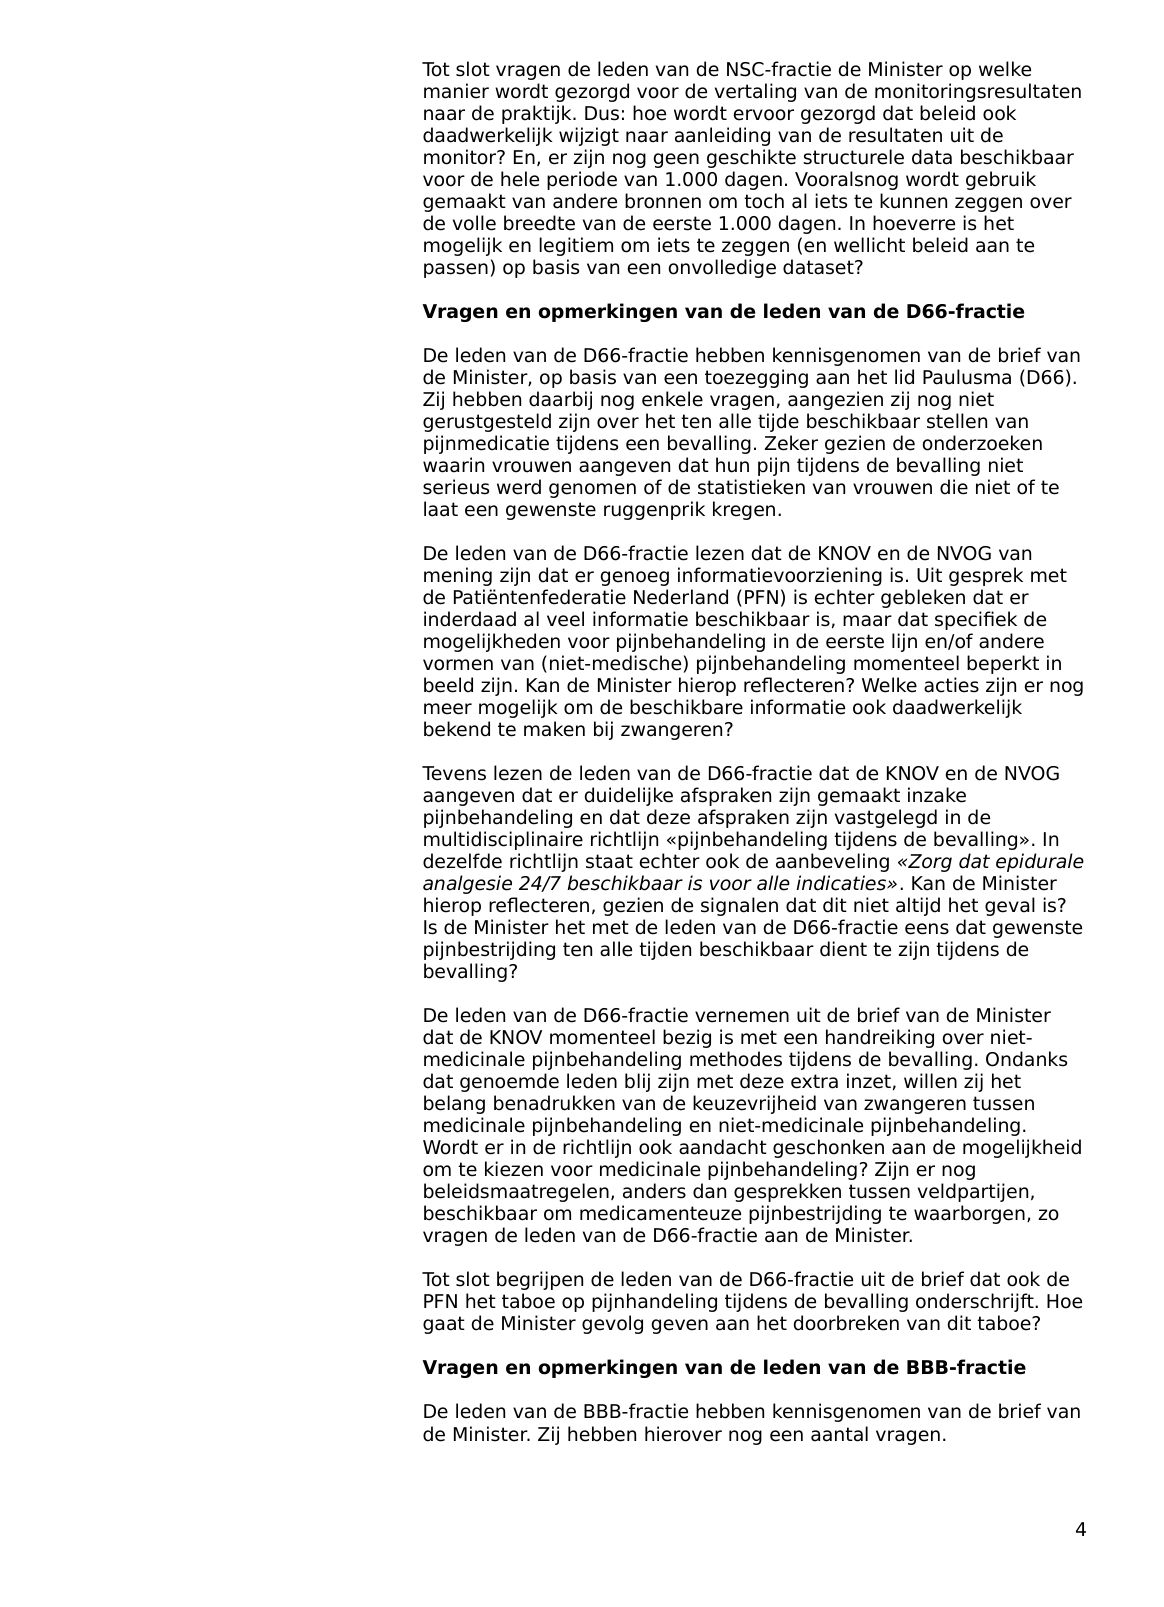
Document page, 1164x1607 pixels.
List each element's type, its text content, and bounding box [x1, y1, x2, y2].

text Tot slot vragen de leden van de NSC-fractie de Minister op welke manier wordt gezorgd voor de vertaling van de monitoringsresultaten naar de praktijk. Dus: hoe wordt ervoor gezorgd dat beleid ook daadwerkelijk wijzigt naar aanleiding van de resultaten uit de monitor? En, er zijn nog geen geschikte structurele data beschikbaar voor de hele periode van 1.000 dagen. Vooralsnog wordt gebruik gemaakt van andere bronnen om toch al iets te kunnen zeggen over de volle breedte van de eerste 1.000 dagen. In hoeverre is het mogelijk en legitiem om iets te zeggen (en wellicht beleid aan te passen) op basis van een onvolledige dataset? [422, 59, 1087, 279]
text De leden van de BBB-fractie hebben kennisgenomen van de brief van de Minister. Zij hebben hierover nog een aantal vragen. [422, 1401, 1087, 1445]
subtitle Vragen en opmerkingen van de leden van de BBB-fractie [422, 1357, 1087, 1379]
text Tot slot begrijpen de leden van de D66-fractie uit de brief dat ook de PFN het taboe op pijnhandeling tijdens de bevalling onderschrijft. Hoe gaat de Minister gevolg geven aan het doorbreken van dit taboe? [422, 1269, 1087, 1335]
text De leden van de D66-fractie hebben kennisgenomen van de brief van de Minister, op basis van een toezegging aan het lid Paulusma (D66). Zij hebben daarbij nog enkele vragen, aangezien zij nog niet gerustgesteld zijn over het ten alle tijde beschikbaar stellen van pijnmedicatie tijdens een bevalling. Zeker gezien de onderzoeken waarin vrouwen aangeven dat hun pijn tijdens de bevalling niet serieus werd genomen of de statistieken van vrouwen die niet of te laat een gewenste ruggenprik kregen. [422, 345, 1087, 521]
text Tevens lezen de leden van de D66-fractie dat de KNOV en de NVOG aangeven dat er duidelijke afspraken zijn gemaakt inzake pijnbehandeling en dat deze afspraken zijn vastgelegd in de multidisciplinaire richtlijn «pijnbehandeling tijdens de bevalling». In dezelfde richtlijn staat echter ook de aanbeveling «Zorg dat epidurale analgesie 24/7 beschikbaar is voor alle indicaties». Kan de Minister hierop reflecteren, gezien de signalen dat dit niet altijd het geval is? Is de Minister het met de leden van de D66-fractie eens dat gewenste pijnbestrijding ten alle tijden beschikbaar dient te zijn tijdens de bevalling? [422, 763, 1087, 983]
subtitle Vragen en opmerkingen van de leden van de D66-fractie [422, 301, 1087, 323]
text De leden van de D66-fractie lezen dat de KNOV en de NVOG van mening zijn dat er genoeg informatievoorziening is. Uit gesprek met de Patiëntenfederatie Nederland (PFN) is echter gebleken dat er inderdaad al veel informatie beschikbaar is, maar dat specifiek de mogelijkheden voor pijnbehandeling in de eerste lijn en/of andere vormen van (niet-medische) pijnbehandeling momenteel beperkt in beeld zijn. Kan de Minister hierop reflecteren? Welke acties zijn er nog meer mogelijk om de beschikbare informatie ook daadwerkelijk bekend te maken bij zwangeren? [422, 543, 1087, 741]
text De leden van de D66-fractie vernemen uit de brief van de Minister dat de KNOV momenteel bezig is met een handreiking over niet-medicinale pijnbehandeling methodes tijdens de bevalling. Ondanks dat genoemde leden blij zijn met deze extra inzet, willen zij het belang benadrukken van de keuzevrijheid van zwangeren tussen medicinale pijnbehandeling en niet-medicinale pijnbehandeling. Wordt er in de richtlijn ook aandacht geschonken aan de mogelijkheid om te kiezen voor medicinale pijnbehandeling? Zijn er nog beleidsmaatregelen, anders dan gesprekken tussen veldpartijen, beschikbaar om medicamenteuze pijnbestrijding te waarborgen, zo vragen de leden van de D66-fractie aan de Minister. [422, 1005, 1087, 1247]
